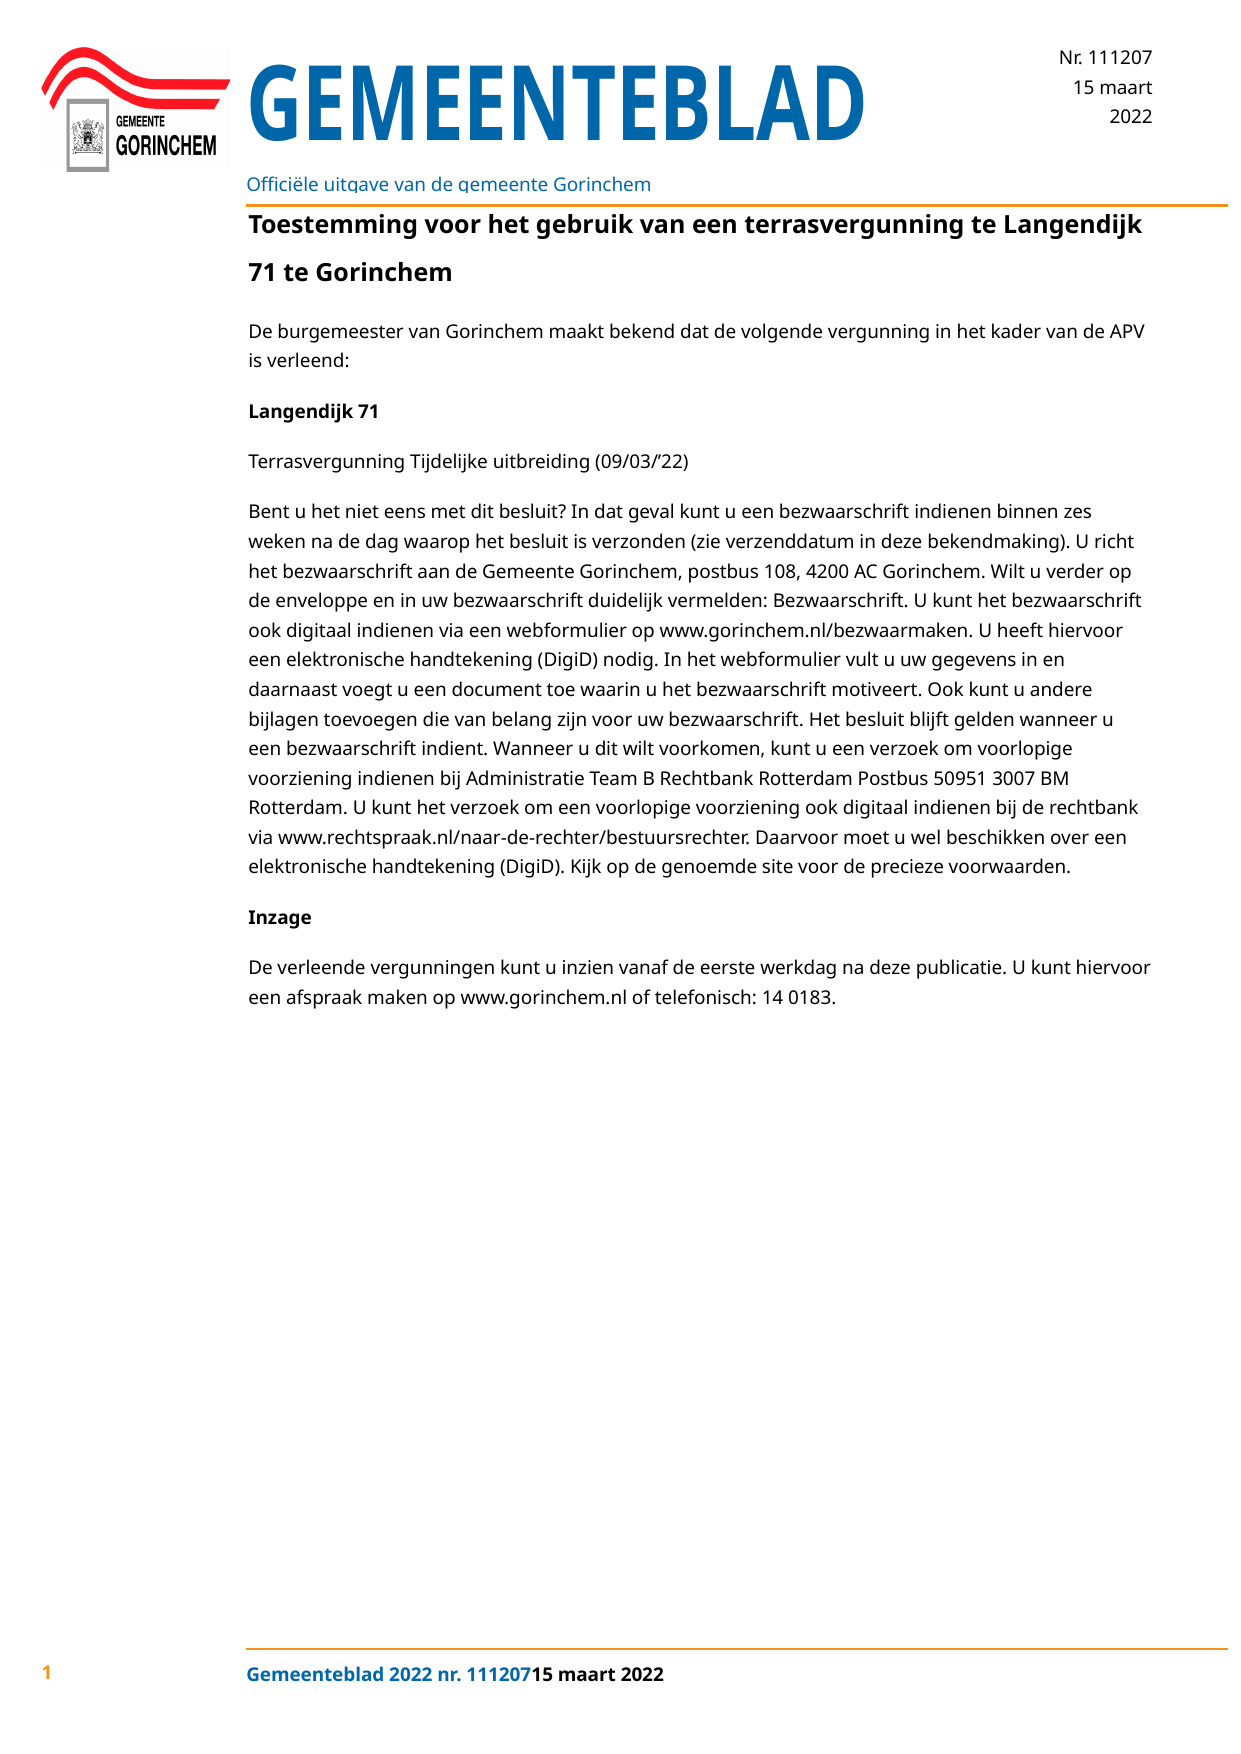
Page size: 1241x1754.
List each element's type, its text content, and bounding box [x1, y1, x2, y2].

picture [41, 47, 231, 172]
text De verleende vergunningen kunt u inzien vanaf de eerste werkdag na deze publicatie. U kunt hiervoor een afspraak maken op www.gorinchem.nl of telefonisch: 14 0183. [248, 954, 1152, 1010]
text Inzage [248, 904, 1152, 930]
text Bent u het niet eens met dit besluit? In dat geval kunt u een bezwaarschrift indienen binnen zes weken na de dag waarop het besluit is verzonden (zie verzenddatum in deze bekendmaking). U richt het bezwaarschrift aan de Gemeente Gorinchem, postbus 108, 4200 AC Gorinchem. Wilt u verder op de enveloppe en in uw bezwaarschrift duidelijk vermelden: Bezwaarschrift. U kunt het bezwaarschrift ook digitaal indienen via een webformulier op www.gorinchem.nl/bezwaarmaken. U heeft hiervoor een elektronische handtekening (DigiD) nodig. In het webformulier vult u uw gegevens in en daarnaast voegt u een document toe waarin u het bezwaarschrift motiveert. Ook kunt u andere bijlagen toevoegen die van belang zijn voor uw bezwaarschrift. Het besluit blijft gelden wanneer u een bezwaarschrift indient. Wanneer u dit wilt voorkomen, kunt u een verzoek om voorlopige voorziening indienen bij Administratie Team B Rechtbank Rotterdam Postbus 50951 3007 BM Rotterdam. U kunt het verzoek om een voorlopige voorziening ook digitaal indienen bij de rechtbank via www.rechtspraak.nl/naar-de-rechter/bestuursrechter. Daarvoor moet u wel beschikken over een elektronische handtekening (DigiD). Kijk op de genoemde site voor de precieze voorwaarden. [248, 499, 1152, 879]
text Terrasvergunning Tijdelijke uitbreiding (09/03/’22) [248, 448, 1152, 474]
text Langendijk 71 [248, 398, 1152, 424]
text Toestemming voor het gebruik van een terrasvergunning te Langendijk 71 te Gorinchem [248, 207, 1152, 288]
text De burgemeester van Gorinchem maakt bekend dat de volgende vergunning in het kader van de APV is verleend: [248, 318, 1152, 373]
